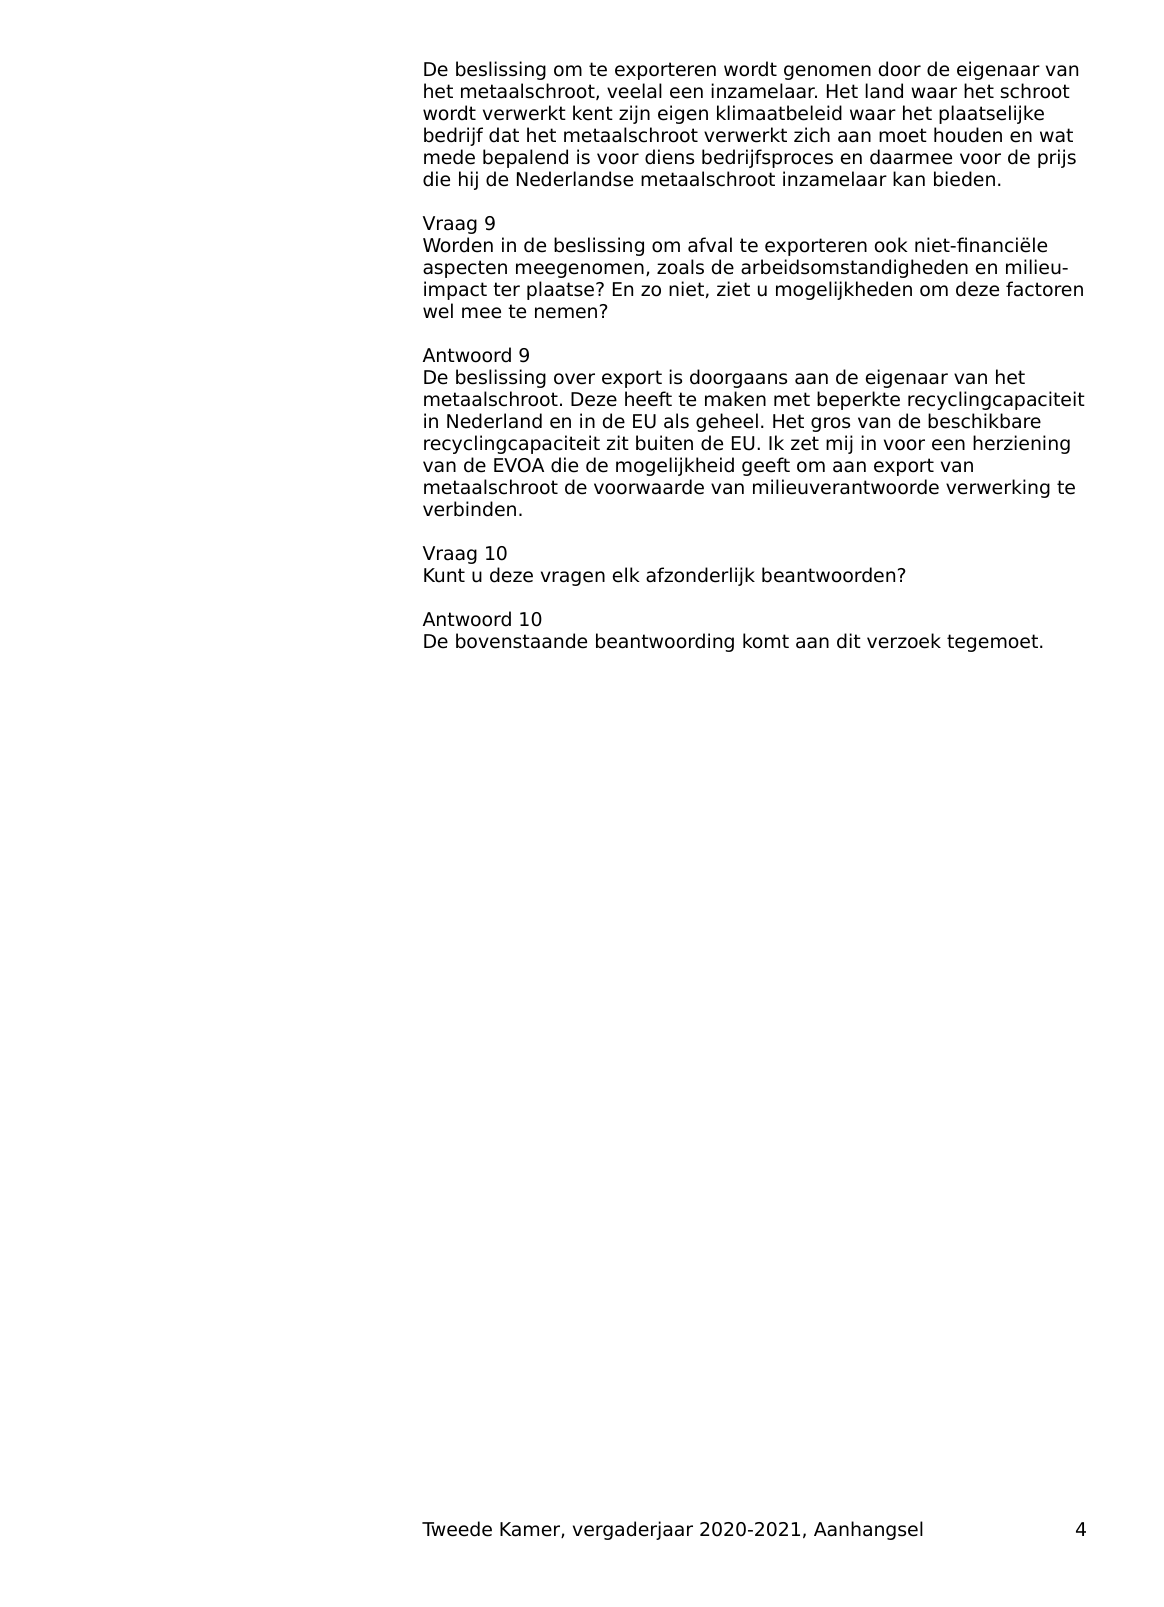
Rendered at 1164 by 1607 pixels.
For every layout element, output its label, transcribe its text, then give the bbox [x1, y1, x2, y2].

text Worden in de beslissing om afval te exporteren ook niet-financiële aspecten meegenomen, zoals de arbeidsomstandigheden en milieu-impact ter plaatse? En zo niet, ziet u mogelijkheden om deze factoren wel mee te nemen? [422, 235, 1087, 323]
text Kunt u deze vragen elk afzonderlijk beantwoorden? [422, 565, 1087, 587]
text De beslissing om te exporteren wordt genomen door de eigenaar van het metaalschroot, veelal een inzamelaar. Het land waar het schroot wordt verwerkt kent zijn eigen klimaatbeleid waar het plaatselijke bedrijf dat het metaalschroot verwerkt zich aan moet houden en wat mede bepalend is voor diens bedrijfsproces en daarmee voor de prijs die hij de Nederlandse metaalschroot inzamelaar kan bieden. [422, 59, 1087, 191]
text Antwoord 10 [422, 609, 1087, 631]
text Antwoord 9 [422, 345, 1087, 367]
text Vraag 9 [422, 213, 1087, 235]
text De bovenstaande beantwoording komt aan dit verzoek tegemoet. [422, 631, 1087, 653]
text Vraag 10 [422, 543, 1087, 565]
text De beslissing over export is doorgaans aan de eigenaar van het metaalschroot. Deze heeft te maken met beperkte recyclingcapaciteit in Nederland en in de EU als geheel. Het gros van de beschikbare recyclingcapaciteit zit buiten de EU. Ik zet mij in voor een herziening van de EVOA die de mogelijkheid geeft om aan export van metaalschroot de voorwaarde van milieuverantwoorde verwerking te verbinden. [422, 367, 1087, 521]
